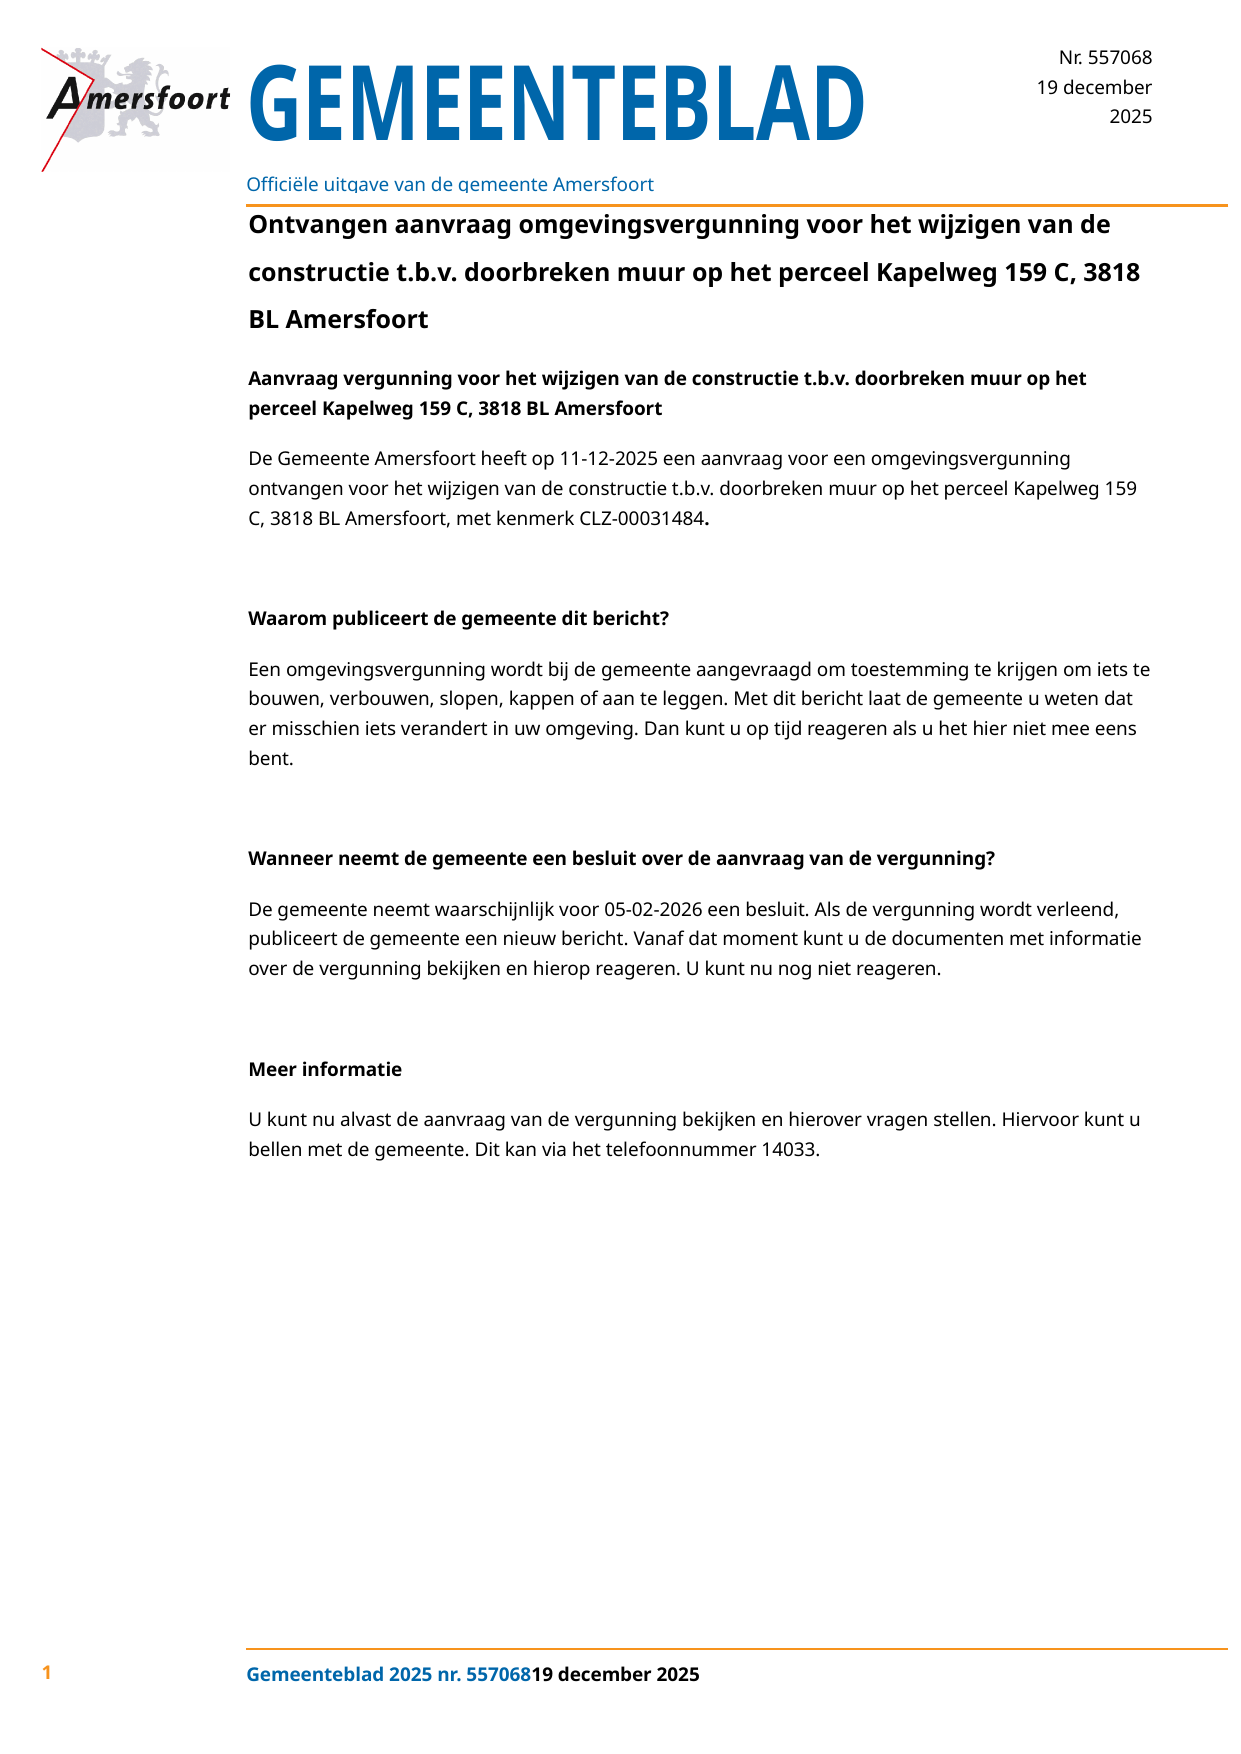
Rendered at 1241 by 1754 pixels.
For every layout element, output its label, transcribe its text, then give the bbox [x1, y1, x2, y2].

text Wanneer neemt de gemeente een besluit over de aanvraag van de vergunning? [248, 846, 1152, 871]
text Ontvangen aanvraag omgevingsvergunning voor het wijzigen van de constructie t.b.v. doorbreken muur op het perceel Kapelweg 159 C, 3818 BL Amersfoort [248, 207, 1152, 336]
text Meer informatie [248, 1056, 1152, 1082]
text Waarom publiceert de gemeente dit bericht? [248, 606, 1152, 631]
text De Gemeente Amersfoort heeft op 11-12-2025 een aanvraag voor een omgevingsvergunning ontvangen voor het wijzigen van de constructie t.b.v. doorbreken muur op het perceel Kapelweg 159 C, 3818 BL Amersfoort, met kenmerk CLZ-00031484. [248, 446, 1152, 530]
text U kunt nu alvast de aanvraag van de vergunning bekijken en hierover vragen stellen. Hiervoor kunt u bellen met de gemeente. Dit kan via het telefoonnummer 14033. [248, 1106, 1152, 1162]
text Aanvraag vergunning voor het wijzigen van de constructie t.b.v. doorbreken muur op het perceel Kapelweg 159 C, 3818 BL Amersfoort [248, 366, 1152, 421]
text De gemeente neemt waarschijnlijk voor 05-02-2026 een besluit. Als de vergunning wordt verleend, publiceert de gemeente een nieuw bericht. Vanaf dat moment kunt u de documenten met informatie over de vergunning bekijken en hierop reageren. U kunt nu nog niet reageren. [248, 896, 1152, 981]
picture [41, 47, 231, 172]
text Een omgevingsvergunning wordt bij de gemeente aangevraagd om toestemming te krijgen om iets te bouwen, verbouwen, slopen, kappen of aan te leggen. Met dit bericht laat de gemeente u weten dat er misschien iets verandert in uw omgeving. Dan kunt u op tijd reageren als u het hier niet mee eens bent. [248, 656, 1152, 770]
